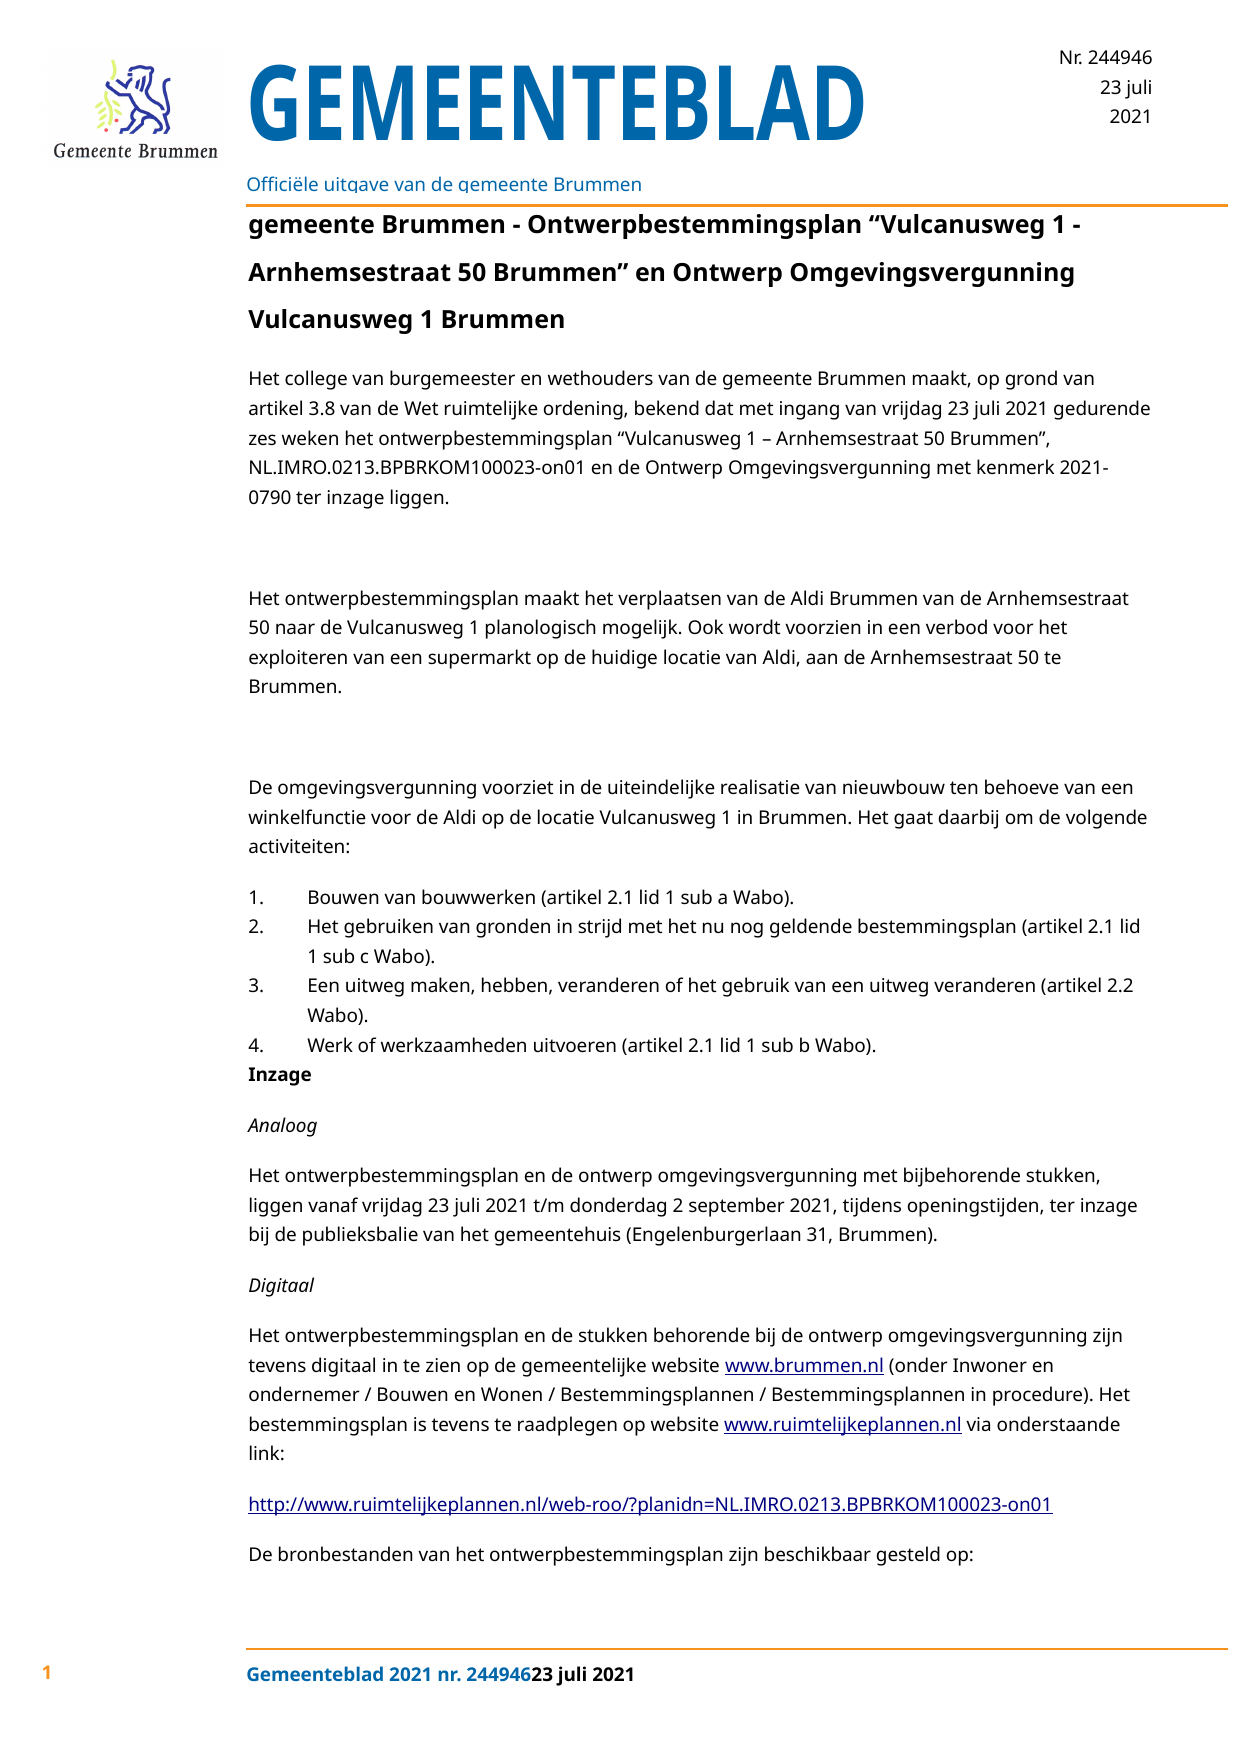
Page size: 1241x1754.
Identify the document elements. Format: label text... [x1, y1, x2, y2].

text Analoog [248, 1112, 1152, 1137]
text De bronbestanden van het ontwerpbestemmingsplan zijn beschikbaar gesteld op: [248, 1541, 1152, 1567]
text Digitaal [248, 1272, 1152, 1297]
text gemeente Brummen - Ontwerpbestemmingsplan “Vulcanusweg 1 - Arnhemsestraat 50 Brummen” en Ontwerp Omgevingsvergunning Vulcanusweg 1 Brummen [248, 207, 1152, 336]
picture [41, 47, 231, 172]
text Het ontwerpbestemmingsplan en de stukken behorende bij de ontwerp omgevingsvergunning zijn tevens digitaal in te zien op de gemeentelijke website www.brummen.nl (onder Inwoner en ondernemer / Bouwen en Wonen / Bestemmingsplannen / Bestemmingsplannen in procedure). Het bestemmingsplan is tevens te raadplegen op website www.ruimtelijkeplannen.nl via onderstaande link: [248, 1322, 1152, 1466]
list Werk of werkzaamheden uitvoeren (artikel 2.1 lid 1 sub b Wabo). [248, 1032, 1152, 1057]
list Het gebruiken van gronden in strijd met het nu nog geldende bestemmingsplan (artikel 2.1 lid 1 sub c Wabo). [248, 913, 1152, 969]
text De omgevingsvergunning voorziet in de uiteindelijke realisatie van nieuwbouw ten behoeve van een winkelfunctie voor de Aldi op de locatie Vulcanusweg 1 in Brummen. Het gaat daarbij om de volgende activiteiten: [248, 774, 1152, 859]
text Inzage [248, 1061, 1152, 1087]
list Bouwen van bouwwerken (artikel 2.1 lid 1 sub a Wabo). [248, 884, 1152, 909]
text Het college van burgemeester en wethouders van de gemeente Brummen maakt, op grond van artikel 3.8 van de Wet ruimtelijke ordening, bekend dat met ingang van vrijdag 23 juli 2021 gedurende zes weken het ontwerpbestemmingsplan “Vulcanusweg 1 – Arnhemsestraat 50 Brummen”, NL.IMRO.0213.BPBRKOM100023-on01 en de Ontwerp Omgevingsvergunning met kenmerk 2021-0790 ter inzage liggen. [248, 366, 1152, 509]
text http://www.ruimtelijkeplannen.nl/web-roo/?planidn=NL.IMRO.0213.BPBRKOM100023-on01 [248, 1491, 1152, 1517]
text Het ontwerpbestemmingsplan en de ontwerp omgevingsvergunning met bijbehorende stukken, liggen vanaf vrijdag 23 juli 2021 t/m donderdag 2 september 2021, tijdens openingstijden, ter inzage bij de publieksbalie van het gemeentehuis (Engelenburgerlaan 31, Brummen). [248, 1162, 1152, 1247]
text Het ontwerpbestemmingsplan maakt het verplaatsen van de Aldi Brummen van de Arnhemsestraat 50 naar de Vulcanusweg 1 planologisch mogelijk. Ook wordt voorzien in een verbod voor het exploiteren van een supermarkt op de huidige locatie van Aldi, aan de Arnhemsestraat 50 te Brummen. [248, 585, 1152, 699]
list Een uitweg maken, hebben, veranderen of het gebruik van een uitweg veranderen (artikel 2.2 Wabo). [248, 973, 1152, 1028]
